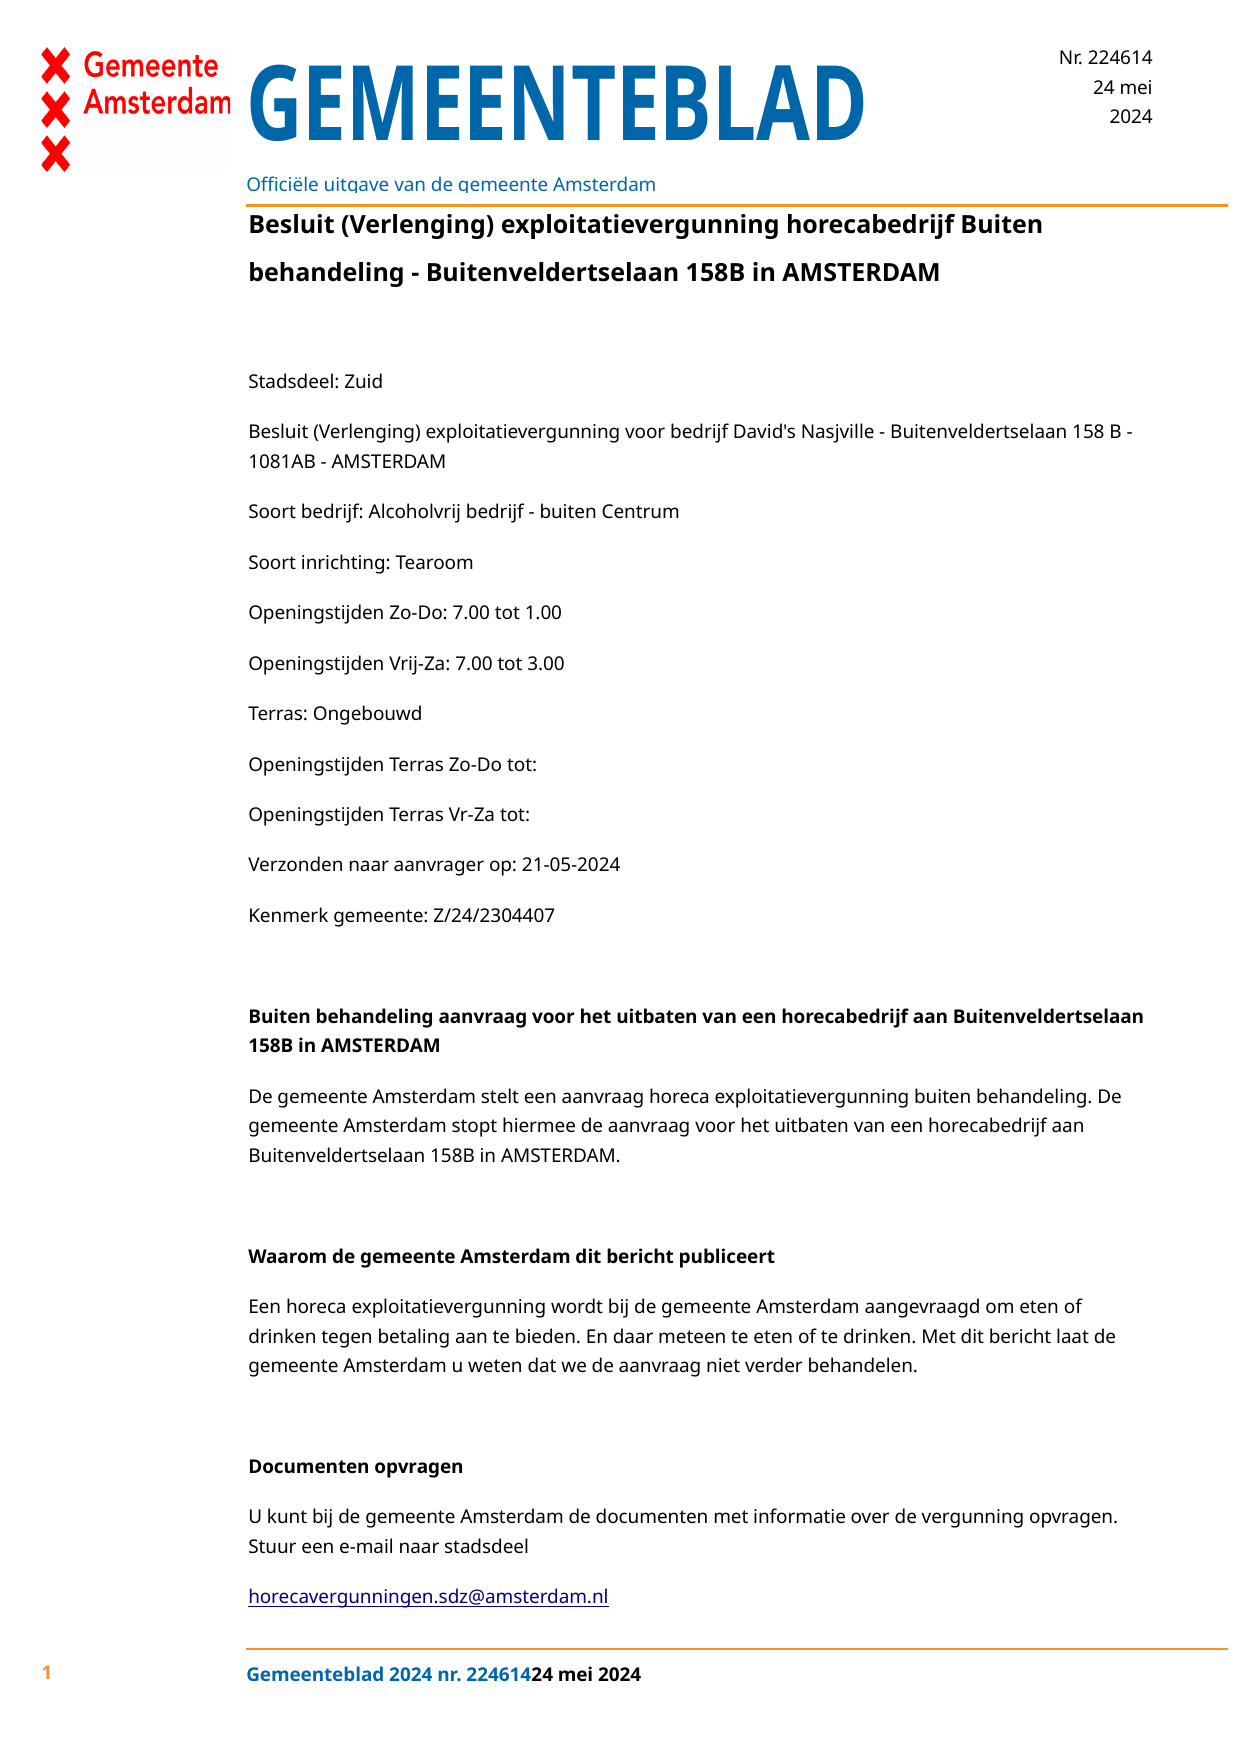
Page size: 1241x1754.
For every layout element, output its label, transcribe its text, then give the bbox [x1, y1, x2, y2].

text Besluit (Verlenging) exploitatievergunning voor bedrijf David's Nasjville - Buitenveldertselaan 158 B - 1081AB - AMSTERDAM [248, 419, 1152, 474]
text horecavergunningen.sdz@amsterdam.nl [248, 1584, 1152, 1609]
text Openingstijden Terras Zo-Do tot: [248, 751, 1152, 777]
text Soort bedrijf: Alcoholvrij bedrijf - buiten Centrum [248, 499, 1152, 524]
text Buiten behandeling aanvraag voor het uitbaten van een horecabedrijf aan Buitenveldertselaan 158B in AMSTERDAM [248, 1003, 1152, 1058]
text Besluit (Verlenging) exploitatievergunning horecabedrijf Buiten behandeling - Buitenveldertselaan 158B in AMSTERDAM [248, 207, 1152, 288]
text Verzonden naar aanvrager op: 21-05-2024 [248, 852, 1152, 877]
text Waarom de gemeente Amsterdam dit bericht publiceert [248, 1243, 1152, 1269]
text Kenmerk gemeente: Z/24/2304407 [248, 902, 1152, 928]
text Documenten opvragen [248, 1453, 1152, 1479]
text De gemeente Amsterdam stelt een aanvraag horeca exploitatievergunning buiten behandeling. De gemeente Amsterdam stopt hiermee de aanvraag voor het uitbaten van een horecabedrijf aan Buitenveldertselaan 158B in AMSTERDAM. [248, 1083, 1152, 1168]
text Openingstijden Terras Vr-Za tot: [248, 801, 1152, 827]
text Openingstijden Zo-Do: 7.00 tot 1.00 [248, 599, 1152, 625]
text Stadsdeel: Zuid [248, 368, 1152, 394]
text U kunt bij de gemeente Amsterdam de documenten met informatie over de vergunning opvragen. Stuur een e-mail naar stadsdeel [248, 1504, 1152, 1559]
text Terras: Ongebouwd [248, 700, 1152, 726]
text Een horeca exploitatievergunning wordt bij de gemeente Amsterdam aangevraagd om eten of drinken tegen betaling aan te bieden. En daar meteen te eten of te drinken. Met dit bericht laat de gemeente Amsterdam u weten dat we de aanvraag niet verder behandelen. [248, 1293, 1152, 1378]
text Openingstijden Vrij-Za: 7.00 tot 3.00 [248, 650, 1152, 676]
text Soort inrichting: Tearoom [248, 549, 1152, 575]
picture [41, 47, 231, 172]
